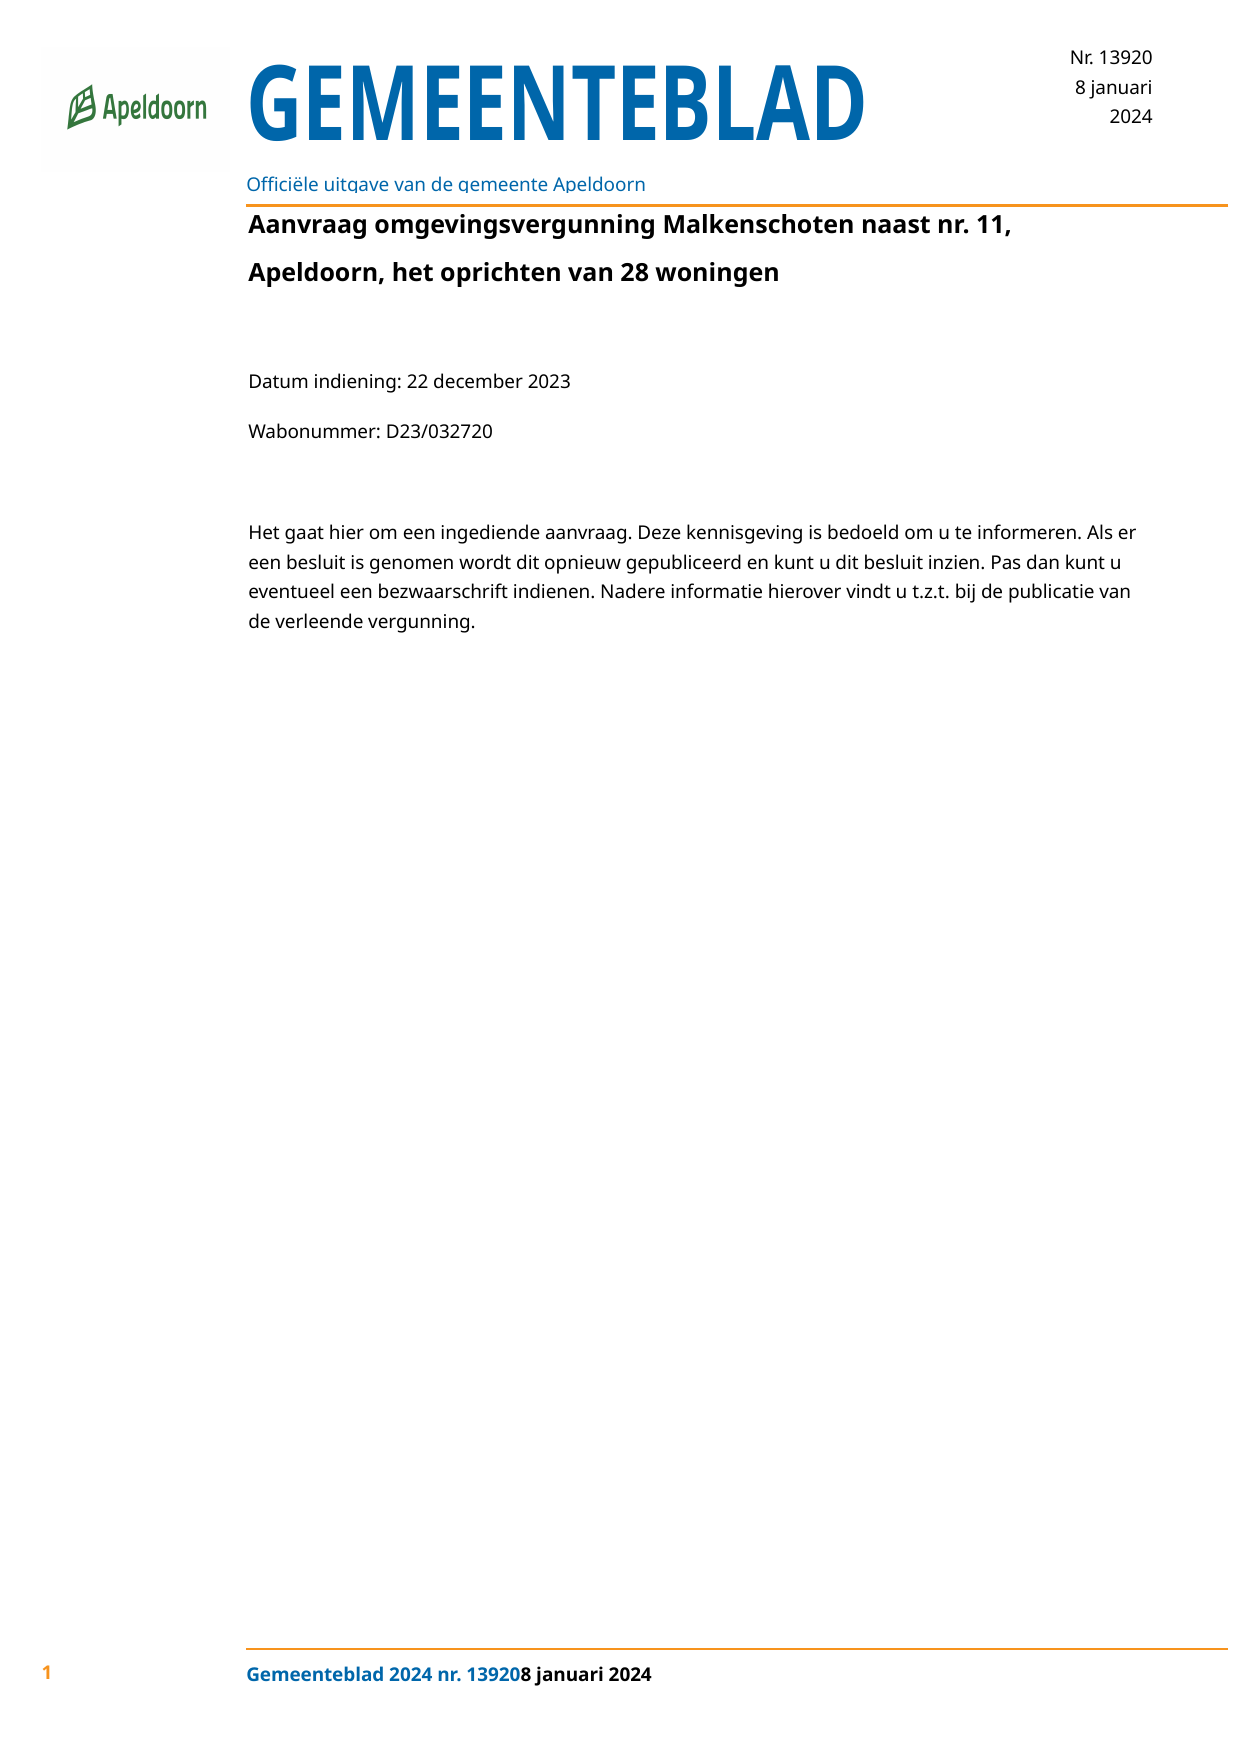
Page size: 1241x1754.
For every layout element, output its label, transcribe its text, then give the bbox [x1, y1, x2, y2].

text Datum indiening: 22 december 2023 [248, 368, 1152, 394]
text Het gaat hier om een ingediende aanvraag. Deze kennisgeving is bedoeld om u te informeren. Als er een besluit is genomen wordt dit opnieuw gepubliceerd en kunt u dit besluit inzien. Pas dan kunt u eventueel een bezwaarschrift indienen. Nadere informatie hierover vindt u t.z.t. bij de publicatie van de verleende vergunning. [248, 519, 1152, 634]
text Aanvraag omgevingsvergunning Malkenschoten naast nr. 11, Apeldoorn, het oprichten van 28 woningen [248, 207, 1152, 288]
picture [41, 47, 231, 172]
text Wabonummer: D23/032720 [248, 419, 1152, 444]
